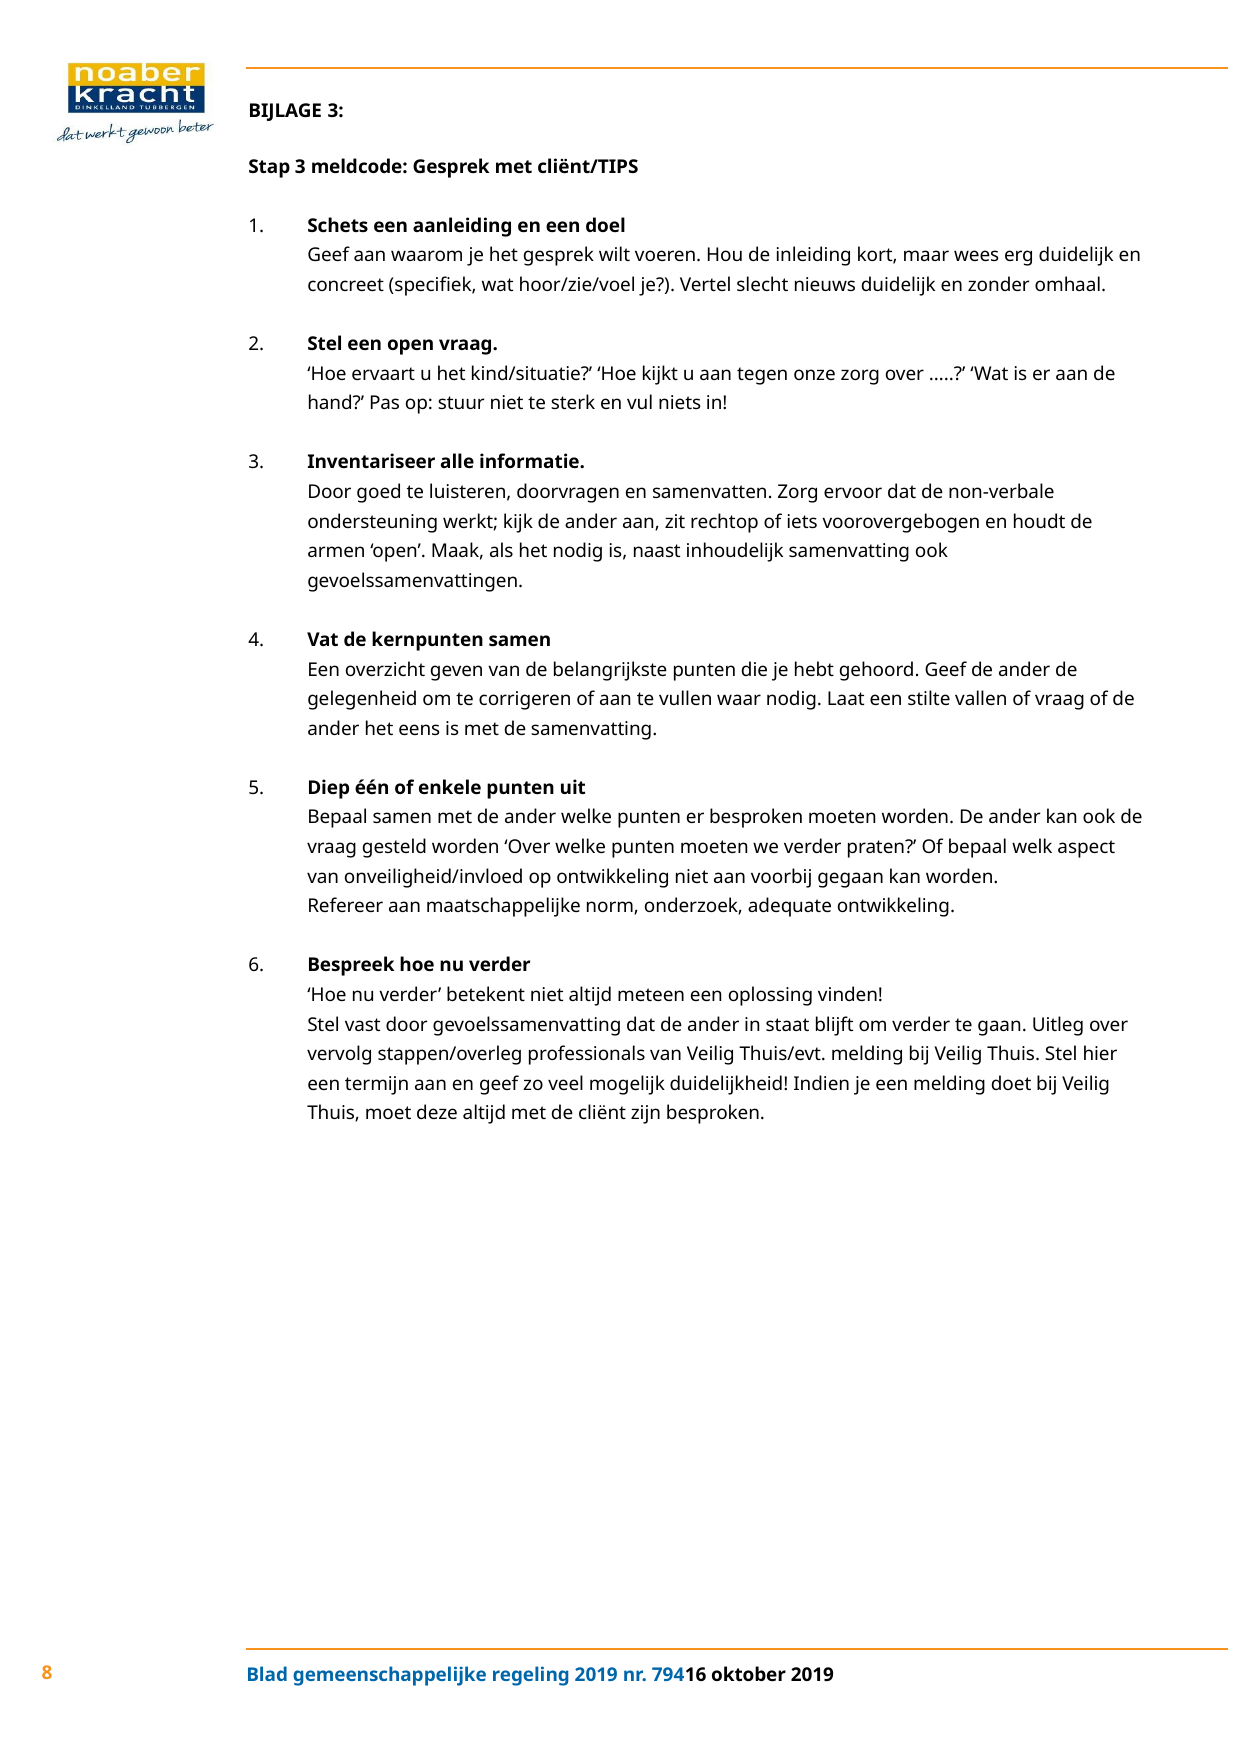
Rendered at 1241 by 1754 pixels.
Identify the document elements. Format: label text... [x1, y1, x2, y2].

list Bespreek hoe nu verder [248, 952, 1152, 977]
list ‘Hoe nu verder’ betekent niet altijd meteen een oplossing vinden! [248, 981, 1152, 1007]
list Stel vast door gevoelssamenvatting dat de ander in staat blijft om verder te gaan. Uitleg over vervolg stappen/overleg professionals van Veilig Thuis/evt. melding bij Veilig Thuis. Stel hier een termijn aan en geef zo veel mogelijk duidelijkheid! Indien je een melding doet bij Veilig Thuis, moet deze altijd met de cliënt zijn besproken. [248, 1011, 1152, 1125]
list Een overzicht geven van de belangrijkste punten die je hebt gehoord. Geef de ander de gelegenheid om te corrigeren of aan te vullen waar nodig. Laat een stilte vallen of vraag of de ander het eens is met de samenvatting. [248, 656, 1152, 741]
list Door goed te luisteren, doorvragen en samenvatten. Zorg ervoor dat de non-verbale ondersteuning werkt; kijk de ander aan, zit rechtop of iets voorovergebogen en houdt de armen ‘open’. Maak, als het nodig is, naast inhoudelijk samenvatting ook gevoelssamenvattingen. [248, 478, 1152, 593]
list Schets een aanleiding en een doel [248, 212, 1152, 238]
text Stap 3 meldcode: Gesprek met cliënt/TIPS [248, 153, 1152, 179]
list Refereer aan maatschappelijke norm, onderzoek, adequate ontwikkeling. [248, 892, 1152, 918]
picture [41, 47, 231, 172]
list Inventariseer alle informatie. [248, 449, 1152, 474]
text BIJLAGE 3: [248, 95, 1152, 123]
list Geef aan waarom je het gesprek wilt voeren. Hou de inleiding kort, maar wees erg duidelijk en concreet (specifiek, wat hoor/zie/voel je?). Vertel slecht nieuws duidelijk en zonder omhaal. [248, 242, 1152, 297]
list Stel een open vraag. [248, 330, 1152, 356]
list Diep één of enkele punten uit [248, 774, 1152, 800]
list Vat de kernpunten samen [248, 626, 1152, 652]
list ‘Hoe ervaart u het kind/situatie?’ ‘Hoe kijkt u aan tegen onze zorg over …..?’ ‘Wat is er aan de hand?’ Pas op: stuur niet te sterk en vul niets in! [248, 360, 1152, 415]
list Bepaal samen met de ander welke punten er besproken moeten worden. De ander kan ook de vraag gesteld worden ‘Over welke punten moeten we verder praten?’ Of bepaal welk aspect van onveiligheid/invloed op ontwikkeling niet aan voorbij gegaan kan worden. [248, 804, 1152, 889]
